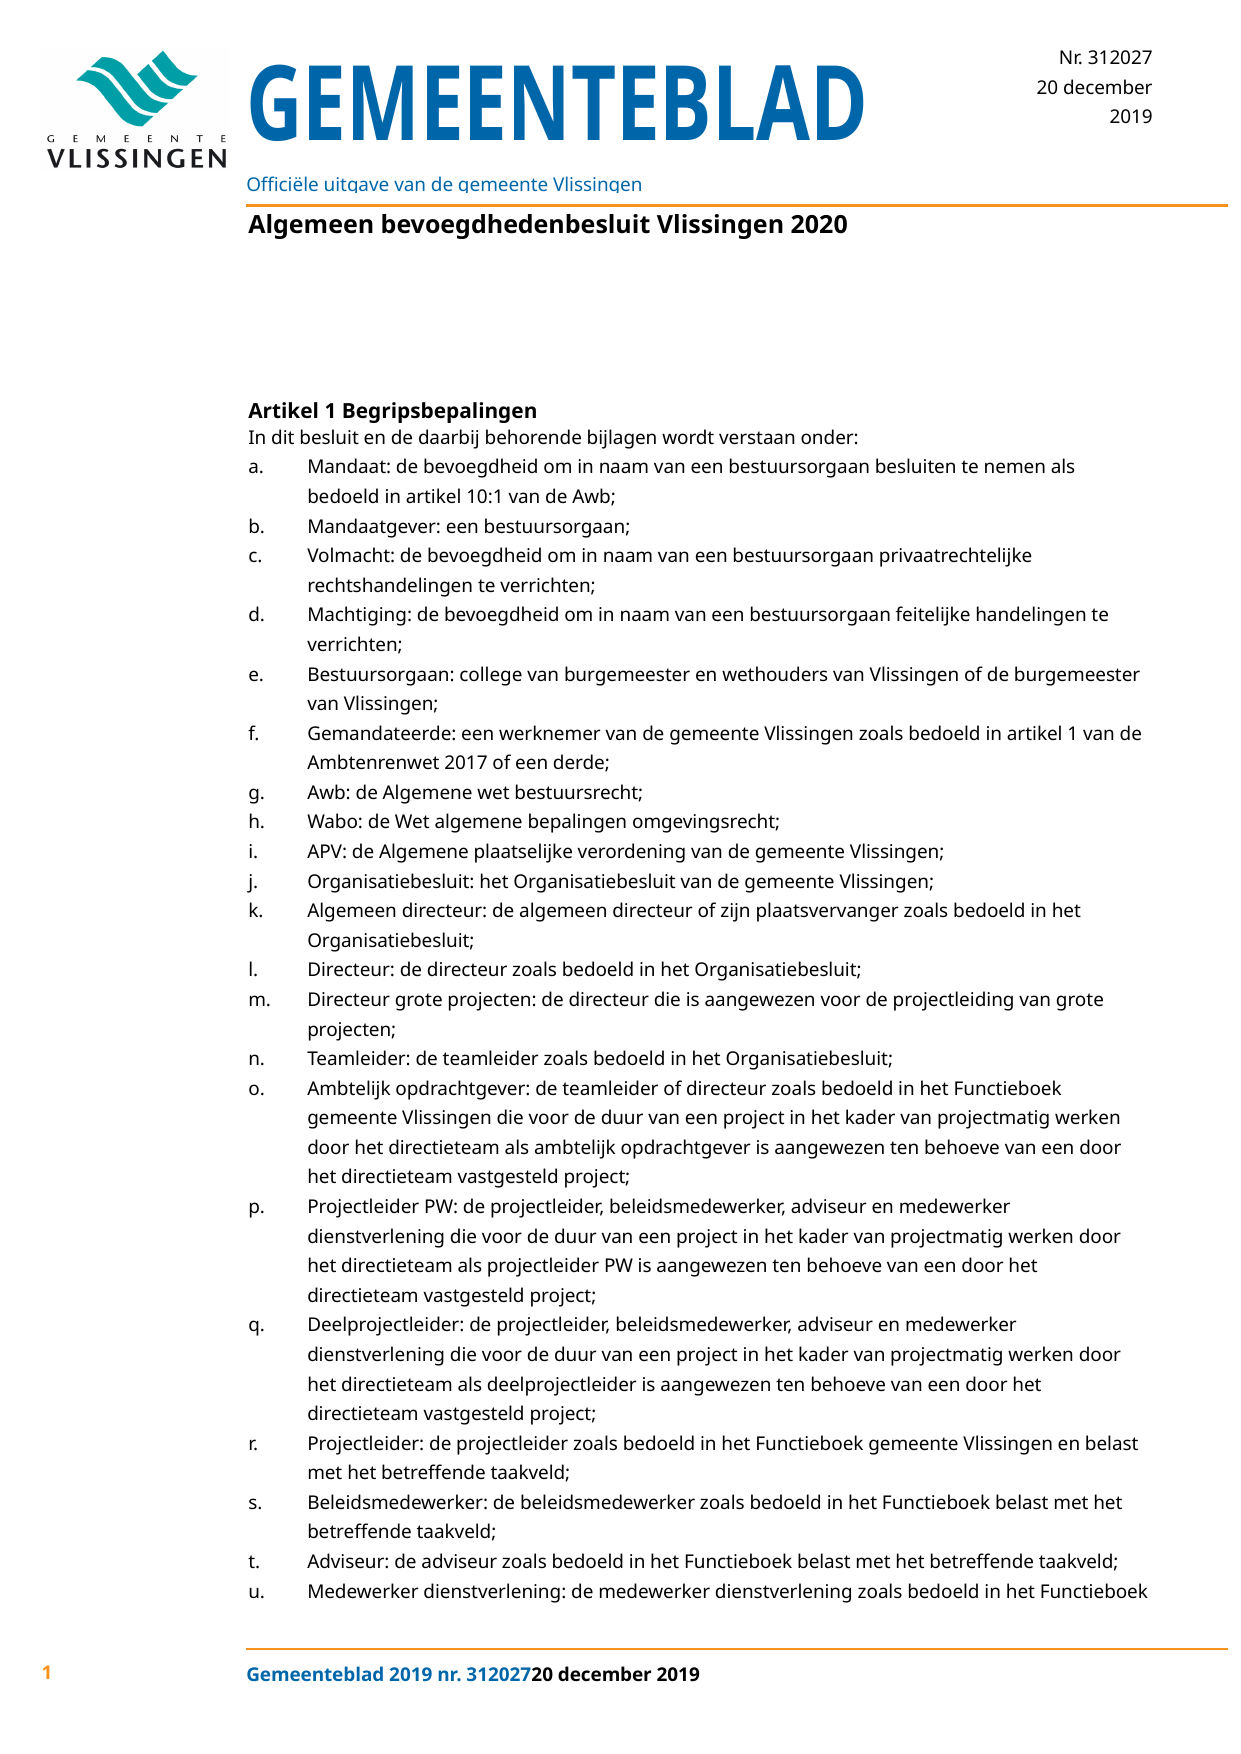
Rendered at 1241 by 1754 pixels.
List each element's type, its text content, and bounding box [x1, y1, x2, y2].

list Ambtelijk opdrachtgever: de teamleider of directeur zoals bedoeld in het Functieboek gemeente Vlissingen die voor de duur van een project in het kader van projectmatig werken door het directieteam als ambtelijk opdrachtgever is aangewezen ten behoeve van een door het directieteam vastgesteld project; [248, 1075, 1152, 1189]
picture [41, 47, 231, 172]
text Algemeen bevoegdhedenbesluit Vlissingen 2020 [248, 207, 1152, 241]
text In dit besluit en de daarbij behorende bijlagen wordt verstaan onder: [248, 424, 1152, 450]
list Beleidsmedewerker: de beleidsmedewerker zoals bedoeld in het Functieboek belast met het betreffende taakveld; [248, 1489, 1152, 1544]
list Mandaatgever: een bestuursorgaan; [248, 513, 1152, 539]
list Organisatiebesluit: het Organisatiebesluit van de gemeente Vlissingen; [248, 868, 1152, 894]
list Bestuursorgaan: college van burgemeester en wethouders van Vlissingen of de burgemeester van Vlissingen; [248, 661, 1152, 716]
list Deelprojectleider: de projectleider, beleidsmedewerker, adviseur en medewerker dienstverlening die voor de duur van een project in het kader van projectmatig werken door het directieteam als deelprojectleider is aangewezen ten behoeve van een door het directieteam vastgesteld project; [248, 1312, 1152, 1426]
list Medewerker dienstverlening: de medewerker dienstverlening zoals bedoeld in het Functieboek [248, 1578, 1152, 1604]
text Artikel 1 Begripsbepalingen [248, 396, 1152, 424]
list Wabo: de Wet algemene bepalingen omgevingsrecht; [248, 809, 1152, 834]
list Machtiging: de bevoegdheid om in naam van een bestuursorgaan feitelijke handelingen te verrichten; [248, 602, 1152, 657]
list Projectleider: de projectleider zoals bedoeld in het Functieboek gemeente Vlissingen en belast met het betreffende taakveld; [248, 1430, 1152, 1485]
list APV: de Algemene plaatselijke verordening van de gemeente Vlissingen; [248, 838, 1152, 864]
list Teamleider: de teamleider zoals bedoeld in het Organisatiebesluit; [248, 1045, 1152, 1071]
list Adviseur: de adviseur zoals bedoeld in het Functieboek belast met het betreffende taakveld; [248, 1548, 1152, 1574]
list Directeur grote projecten: de directeur die is aangewezen voor de projectleiding van grote projecten; [248, 986, 1152, 1042]
list Gemandateerde: een werknemer van de gemeente Vlissingen zoals bedoeld in artikel 1 van de Ambtenrenwet 2017 of een derde; [248, 720, 1152, 775]
list Directeur: de directeur zoals bedoeld in het Organisatiebesluit; [248, 957, 1152, 982]
list Awb: de Algemene wet bestuursrecht; [248, 779, 1152, 805]
list Volmacht: de bevoegdheid om in naam van een bestuursorgaan privaatrechtelijke rechtshandelingen te verrichten; [248, 542, 1152, 598]
list Projectleider PW: de projectleider, beleidsmedewerker, adviseur en medewerker dienstverlening die voor de duur van een project in het kader van projectmatig werken door het directieteam als projectleider PW is aangewezen ten behoeve van een door het directieteam vastgesteld project; [248, 1193, 1152, 1308]
list Algemeen directeur: de algemeen directeur of zijn plaatsvervanger zoals bedoeld in het Organisatiebesluit; [248, 897, 1152, 953]
list Mandaat: de bevoegdheid om in naam van een bestuursorgaan besluiten te nemen als bedoeld in artikel 10:1 van de Awb; [248, 454, 1152, 509]
